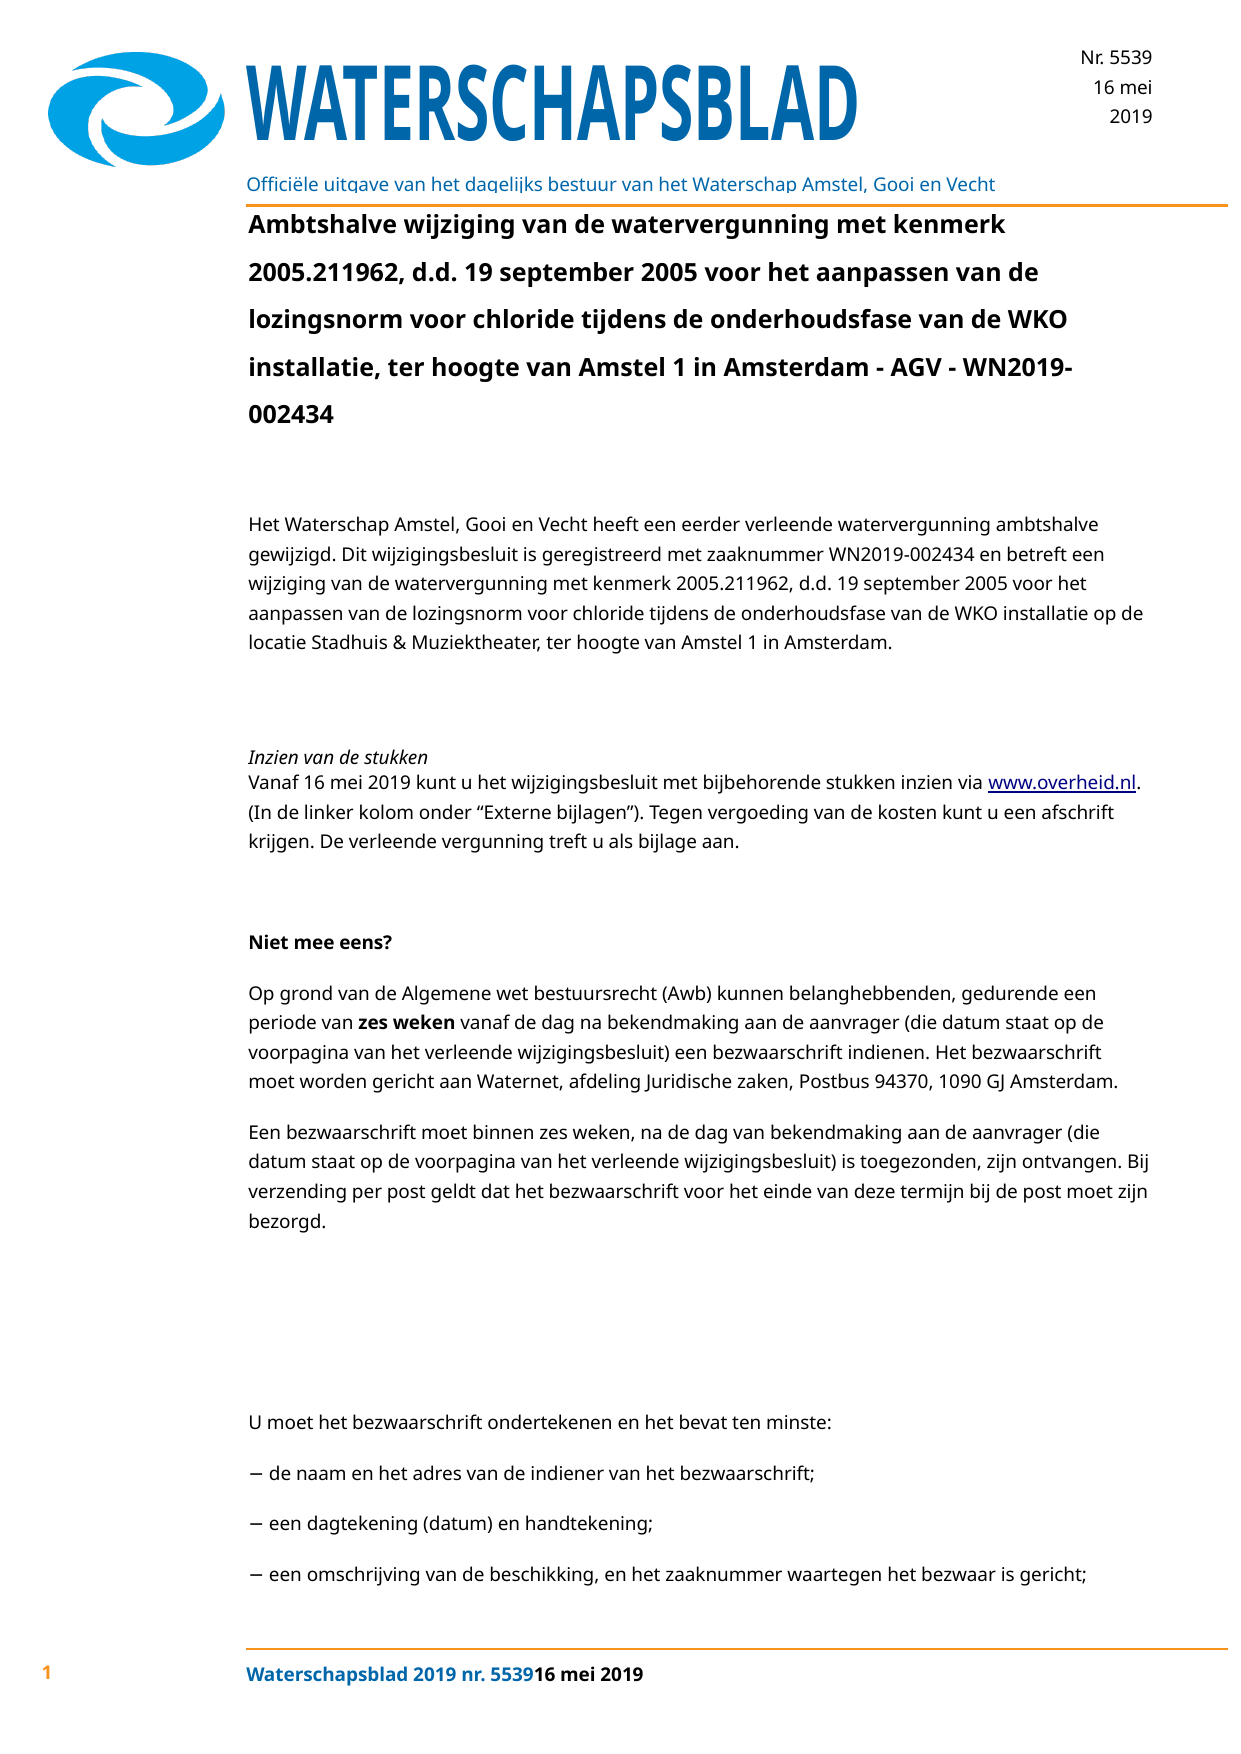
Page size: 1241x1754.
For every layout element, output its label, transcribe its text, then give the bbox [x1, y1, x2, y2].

picture [41, 47, 231, 172]
text Een bezwaarschrift moet binnen zes weken, na de dag van bekendmaking aan de aanvrager (die datum staat op de voorpagina van het verleende wijzigingsbesluit) is toegezonden, zijn ontvangen. Bij verzending per post geldt dat het bezwaarschrift voor het einde van deze termijn bij de post moet zijn bezorgd. [248, 1119, 1152, 1234]
text Ambtshalve wijziging van de watervergunning met kenmerk 2005.211962, d.d. 19 september 2005 voor het aanpassen van de lozingsnorm voor chloride tijdens de onderhoudsfase van de WKO installatie, ter hoogte van Amstel 1 in Amsterdam - AGV - WN2019-002434 [248, 207, 1152, 431]
text Op grond van de Algemene wet bestuursrecht (Awb) kunnen belanghebbenden, gedurende een periode van zes weken vanaf de dag na bekendmaking aan de aanvrager (die datum staat op de voorpagina van het verleende wijzigingsbesluit) een bezwaarschrift indienen. Het bezwaarschrift moet worden gericht aan Waternet, afdeling Juridische zaken, Postbus 94370, 1090 GJ Amsterdam. [248, 980, 1152, 1094]
text Inzien van de stukken [248, 744, 1152, 769]
text U moet het bezwaarschrift ondertekenen en het bevat ten minste: [248, 1409, 1152, 1435]
text Het Waterschap Amstel, Gooi en Vecht heeft een eerder verleende watervergunning ambtshalve gewijzigd. Dit wijzigingsbesluit is geregistreerd met zaaknummer WN2019-002434 en betreft een wijziging van de watervergunning met kenmerk 2005.211962, d.d. 19 september 2005 voor het aanpassen van de lozingsnorm voor chloride tijdens de onderhoudsfase van de WKO installatie op de locatie Stadhuis & Muziektheater, ter hoogte van Amstel 1 in Amsterdam. [248, 511, 1152, 655]
text − een dagtekening (datum) en handtekening; [248, 1510, 1152, 1536]
text − een omschrijving van de beschikking, en het zaaknummer waartegen het bezwaar is gericht; [248, 1561, 1152, 1587]
text − de naam en het adres van de indiener van het bezwaarschrift; [248, 1460, 1152, 1486]
text Vanaf 16 mei 2019 kunt u het wijzigingsbesluit met bijbehorende stukken inzien via www.overheid.nl. (In de linker kolom onder “Externe bijlagen”). Tegen vergoeding van de kosten kunt u een afschrift krijgen. De verleende vergunning treft u als bijlage aan. [248, 769, 1152, 854]
text Niet mee eens? [248, 929, 1152, 955]
